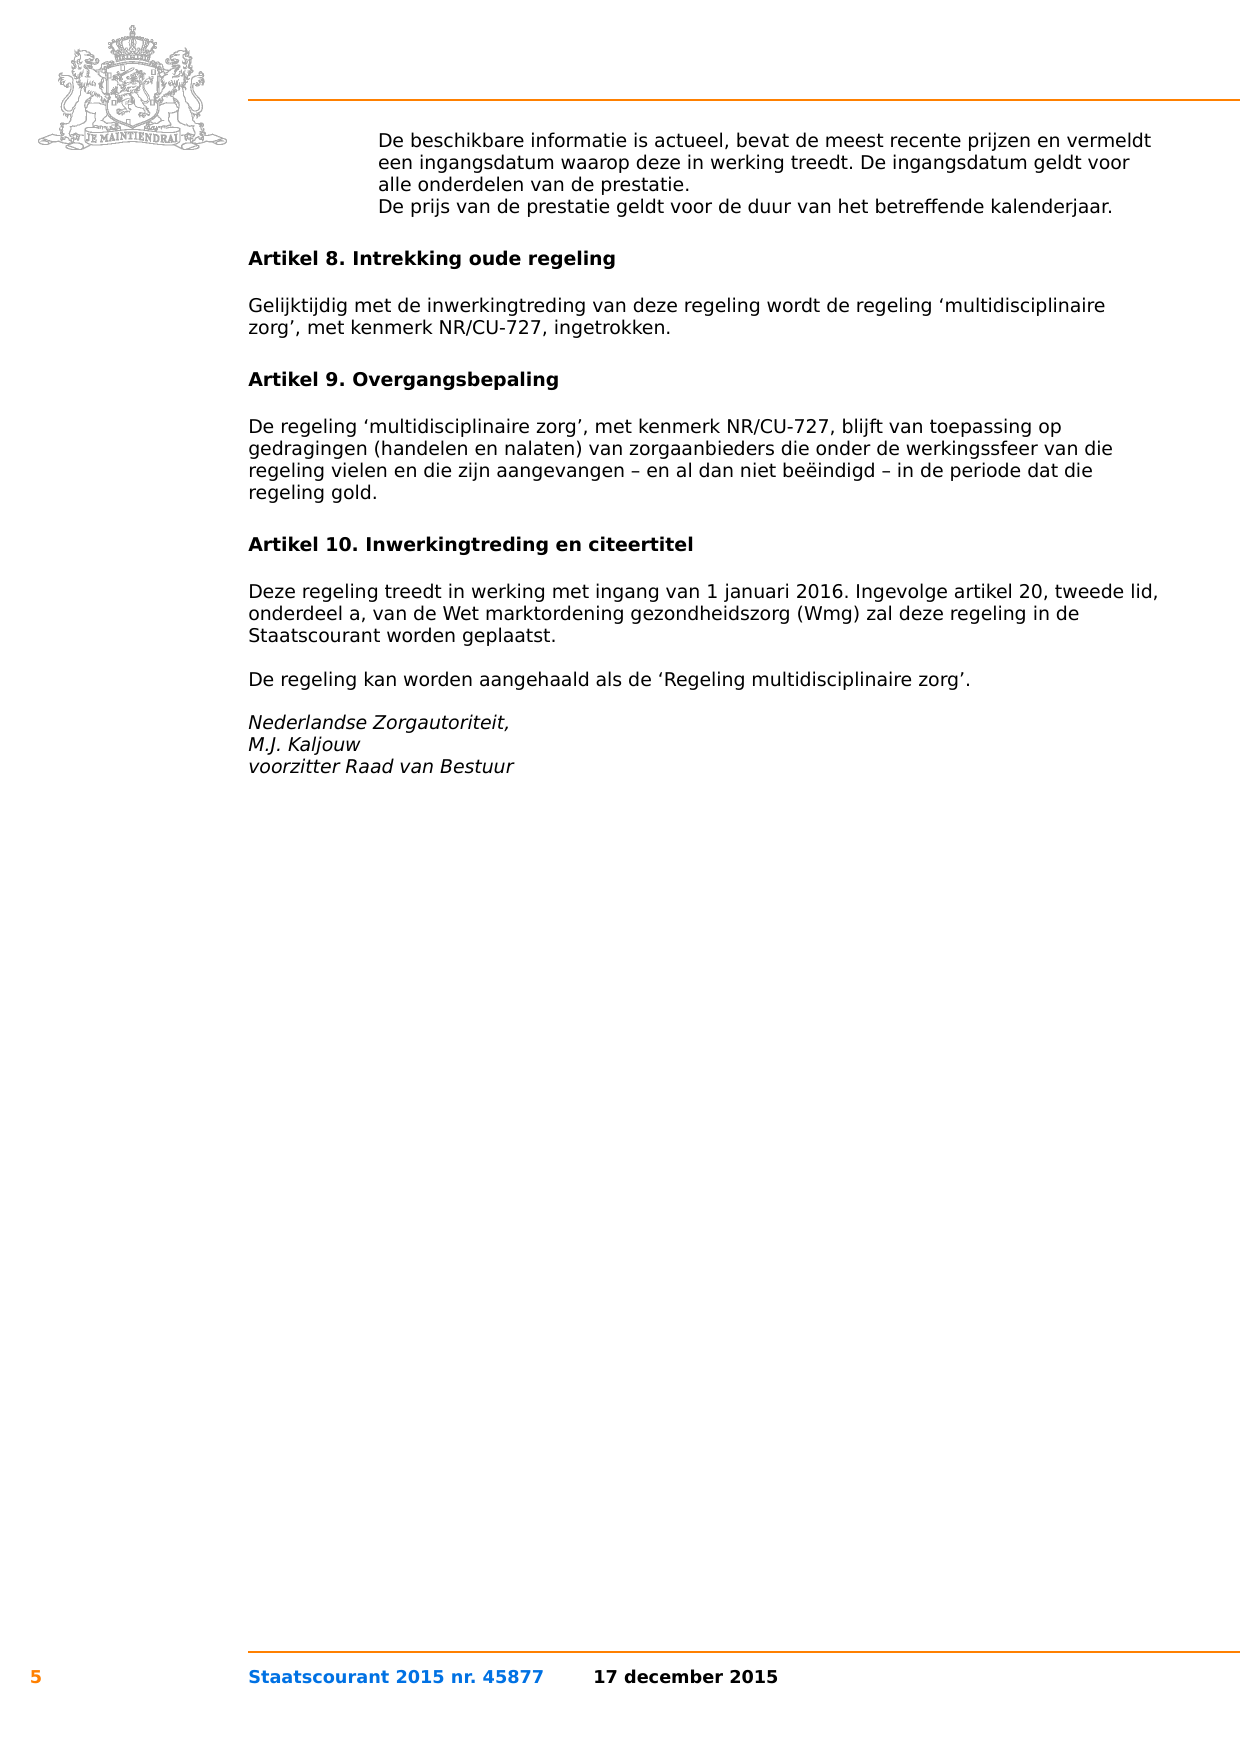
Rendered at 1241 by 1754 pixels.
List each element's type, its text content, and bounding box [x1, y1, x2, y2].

picture [38, 25, 227, 150]
text De regeling ‘multidisciplinaire zorg’, met kenmerk NR/CU-727, blijft van toepassing op gedragingen (handelen en nalaten) van zorgaanbieders die onder de werkingssfeer van die regeling vielen en die zijn aangevangen – en al dan niet beëindigd – in de periode dat die regeling gold. [248, 416, 1163, 504]
text Deze regeling treedt in werking met ingang van 1 januari 2016. Ingevolge artikel 20, tweede lid, onderdeel a, van de Wet marktordening gezondheidszorg (Wmg) zal deze regeling in de Staatscourant worden geplaatst. [248, 581, 1163, 647]
text Gelijktijdig met de inwerkingtreding van deze regeling wordt de regeling ‘multidisciplinaire zorg’, met kenmerk NR/CU-727, ingetrokken. [248, 295, 1163, 339]
text De prijs van de prestatie geldt voor de duur van het betreffende kalenderjaar. [378, 196, 1163, 218]
subtitle Artikel 9. Overgangsbepaling [248, 369, 1163, 391]
text De beschikbare informatie is actueel, bevat de meest recente prijzen en vermeldt een ingangsdatum waarop deze in werking treedt. De ingangsdatum geldt voor alle onderdelen van de prestatie. [378, 130, 1163, 196]
subtitle Artikel 10. Inwerkingtreding en citeertitel [248, 534, 1163, 556]
subtitle Artikel 8. Intrekking oude regeling [248, 248, 1163, 270]
text Nederlandse Zorgautoriteit, M.J. Kaljouw voorzitter Raad van Bestuur [248, 712, 1163, 778]
text De regeling kan worden aangehaald als de ‘Regeling multidisciplinaire zorg’. [248, 668, 1163, 690]
